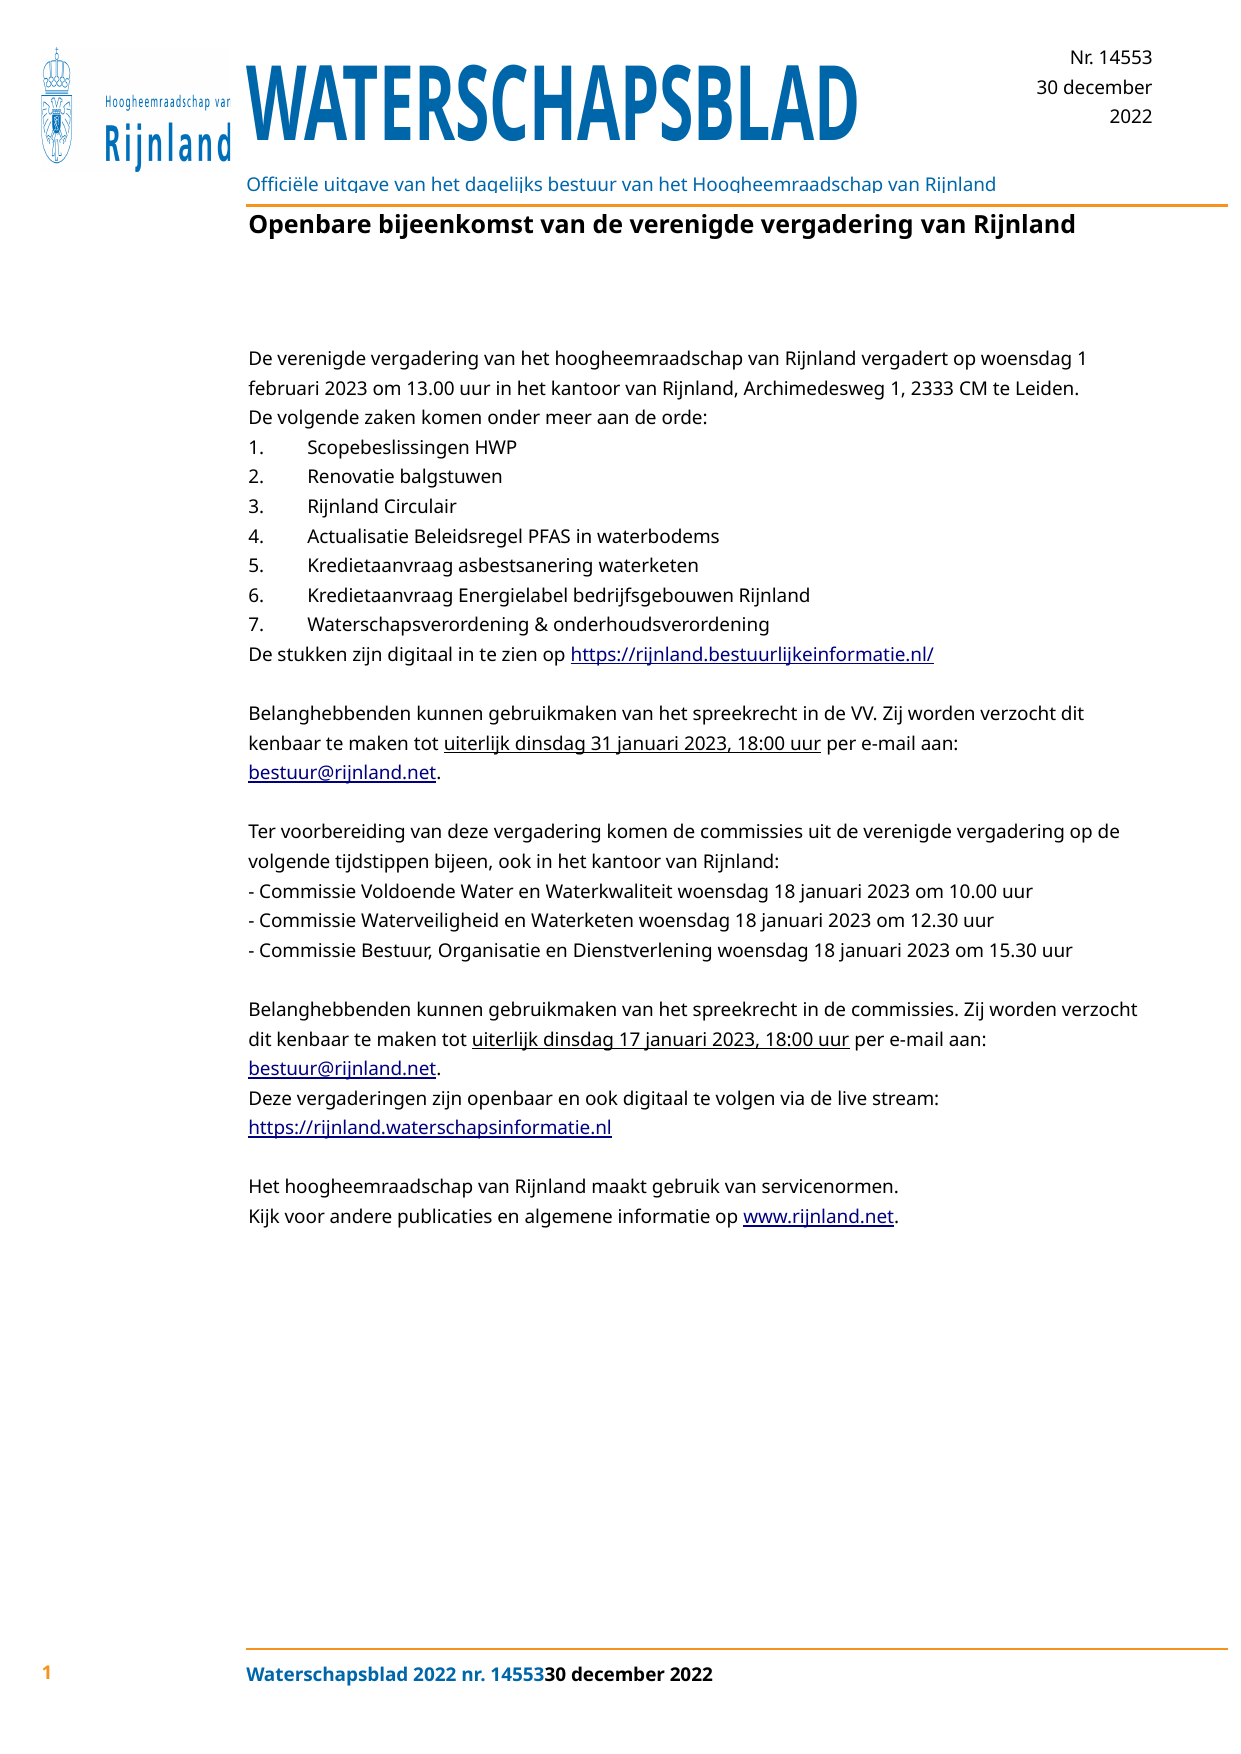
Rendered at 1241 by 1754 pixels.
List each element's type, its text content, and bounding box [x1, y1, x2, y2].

text Belanghebbenden kunnen gebruikmaken van het spreekrecht in de commissies. Zij worden verzocht dit kenbaar te maken tot uiterlijk dinsdag 17 januari 2023, 18:00 uur per e-mail aan: bestuur@rijnland.net. [248, 996, 1152, 1081]
list Rijnland Circulair [248, 493, 1152, 519]
text De volgende zaken komen onder meer aan de orde: [248, 404, 1152, 430]
list Waterschapsverordening & onderhoudsverordening [248, 612, 1152, 637]
text Belanghebbenden kunnen gebruikmaken van het spreekrecht in de VV. Zij worden verzocht dit kenbaar te maken tot uiterlijk dinsdag 31 januari 2023, 18:00 uur per e-mail aan: bestuur@rijnland.net. [248, 700, 1152, 785]
list Kredietaanvraag Energielabel bedrijfsgebouwen Rijnland [248, 582, 1152, 608]
list Kredietaanvraag asbestsanering waterketen [248, 552, 1152, 578]
text Ter voorbereiding van deze vergadering komen de commissies uit de verenigde vergadering op de volgende tijdstippen bijeen, ook in het kantoor van Rijnland: [248, 819, 1152, 874]
list Renovatie balgstuwen [248, 464, 1152, 489]
text De verenigde vergadering van het hoogheemraadschap van Rijnland vergadert op woensdag 1 februari 2023 om 13.00 uur in het kantoor van Rijnland, Archimedesweg 1, 2333 CM te Leiden. [248, 345, 1152, 401]
text Kijk voor andere publicaties en algemene informatie op www.rijnland.net. [248, 1203, 1152, 1229]
text https://rijnland.waterschapsinformatie.nl [248, 1114, 1152, 1140]
text - Commissie Bestuur, Organisatie en Dienstverlening woensdag 18 januari 2023 om 15.30 uur [248, 937, 1152, 963]
list Scopebeslissingen HWP [248, 434, 1152, 460]
list Actualisatie Beleidsregel PFAS in waterbodems [248, 523, 1152, 548]
picture [41, 47, 231, 172]
text Deze vergaderingen zijn openbaar en ook digitaal te volgen via de live stream: [248, 1085, 1152, 1111]
text Openbare bijeenkomst van de verenigde vergadering van Rijnland [248, 207, 1152, 241]
text - Commissie Waterveiligheid en Waterketen woensdag 18 januari 2023 om 12.30 uur [248, 907, 1152, 933]
text - Commissie Voldoende Water en Waterkwaliteit woensdag 18 januari 2023 om 10.00 uur [248, 878, 1152, 903]
text De stukken zijn digitaal in te zien op https://rijnland.bestuurlijkeinformatie.nl/ [248, 641, 1152, 667]
text Het hoogheemraadschap van Rijnland maakt gebruik van servicenormen. [248, 1174, 1152, 1199]
